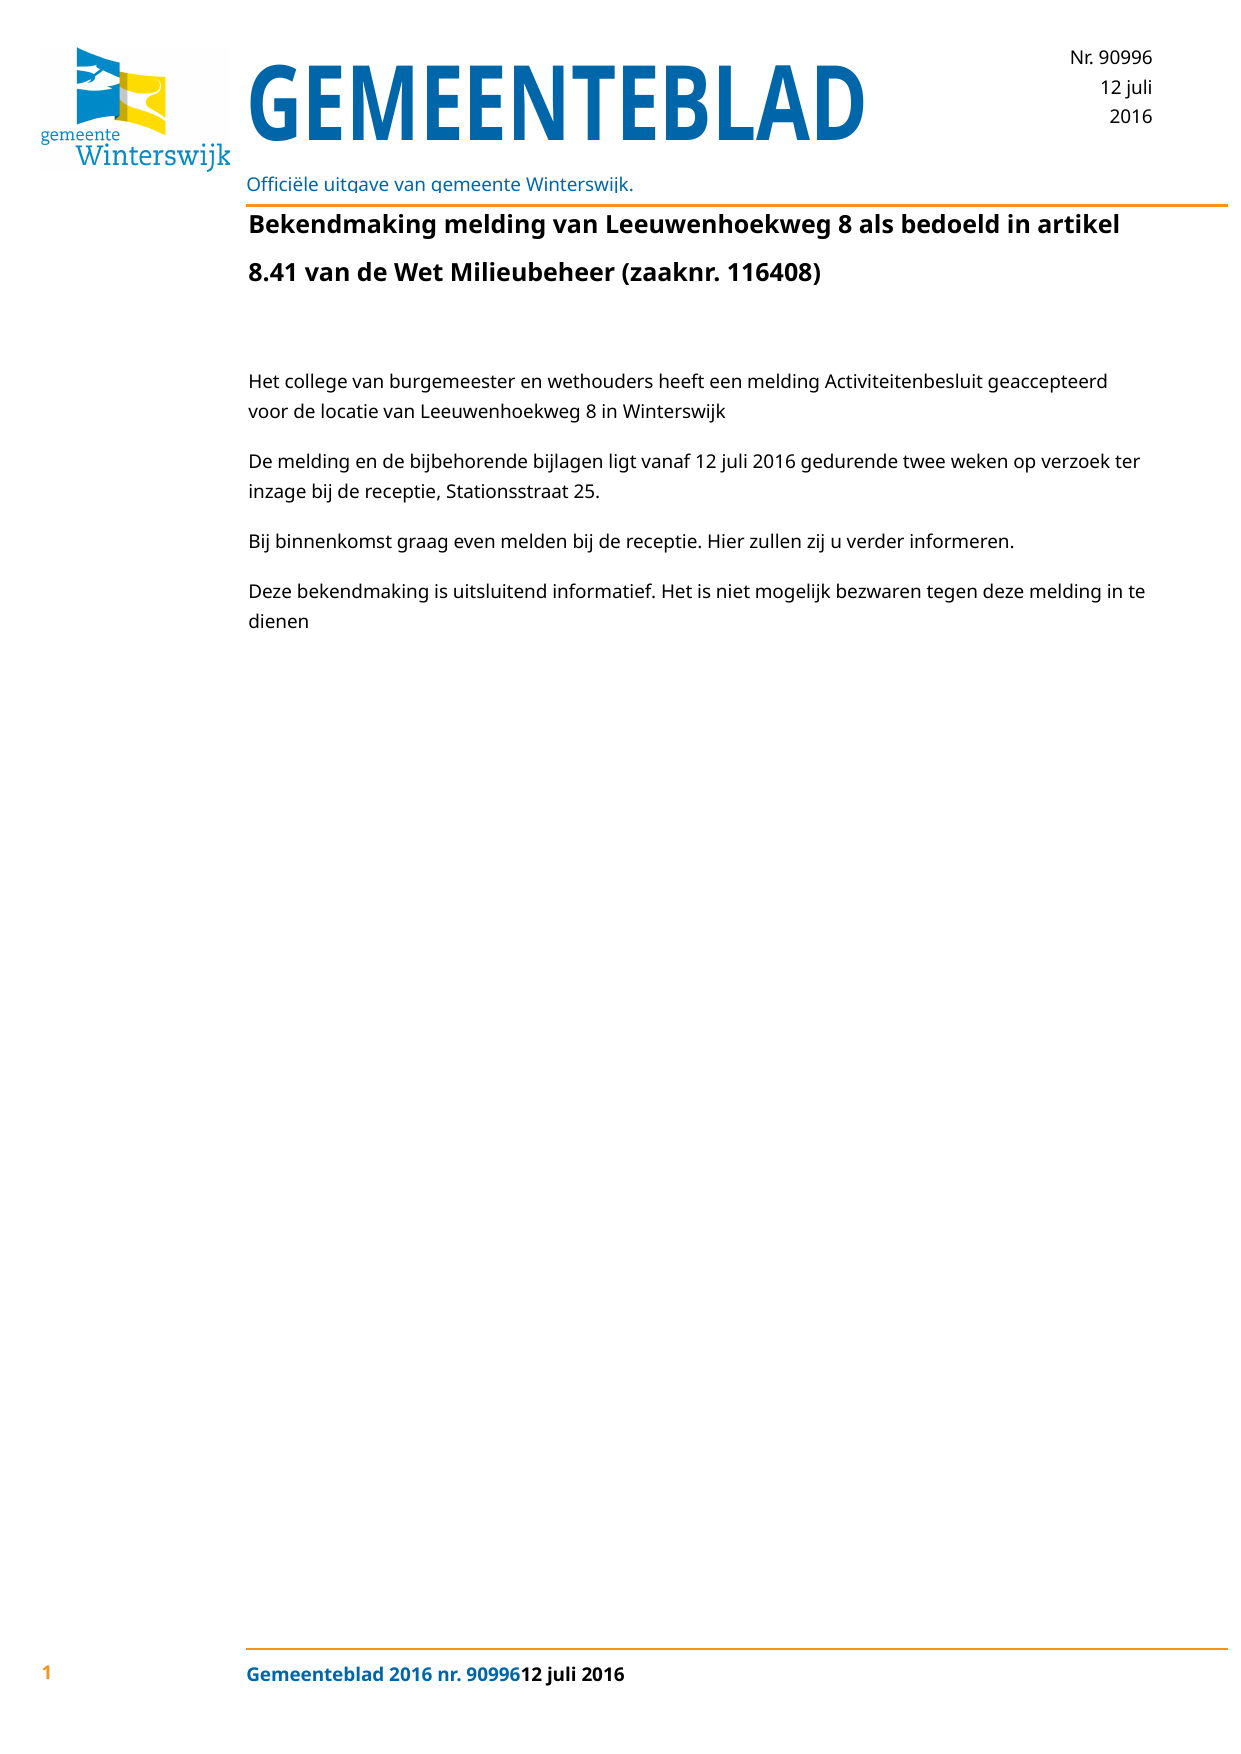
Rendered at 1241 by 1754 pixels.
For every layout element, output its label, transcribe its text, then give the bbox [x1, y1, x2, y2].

text Deze bekendmaking is uitsluitend informatief. Het is niet mogelijk bezwaren tegen deze melding in te dienen [248, 579, 1152, 634]
picture [225, 153, 231, 162]
text Bekendmaking melding van Leeuwenhoekweg 8 als bedoeld in artikel 8.41 van de Wet Milieubeheer (zaaknr. 116408) [248, 207, 1152, 288]
text Het college van burgemeester en wethouders heeft een melding Activiteitenbesluit geaccepteerd voor de locatie van Leeuwenhoekweg 8 in Winterswijk [248, 368, 1152, 424]
text De melding en de bijbehorende bijlagen ligt vanaf 12 juli 2016 gedurende twee weken op verzoek ter inzage bij de receptie, Stationsstraat 25. [248, 448, 1152, 504]
text Bij binnenkomst graag even melden bij de receptie. Hier zullen zij u verder informeren. [248, 528, 1152, 554]
picture [41, 47, 231, 172]
